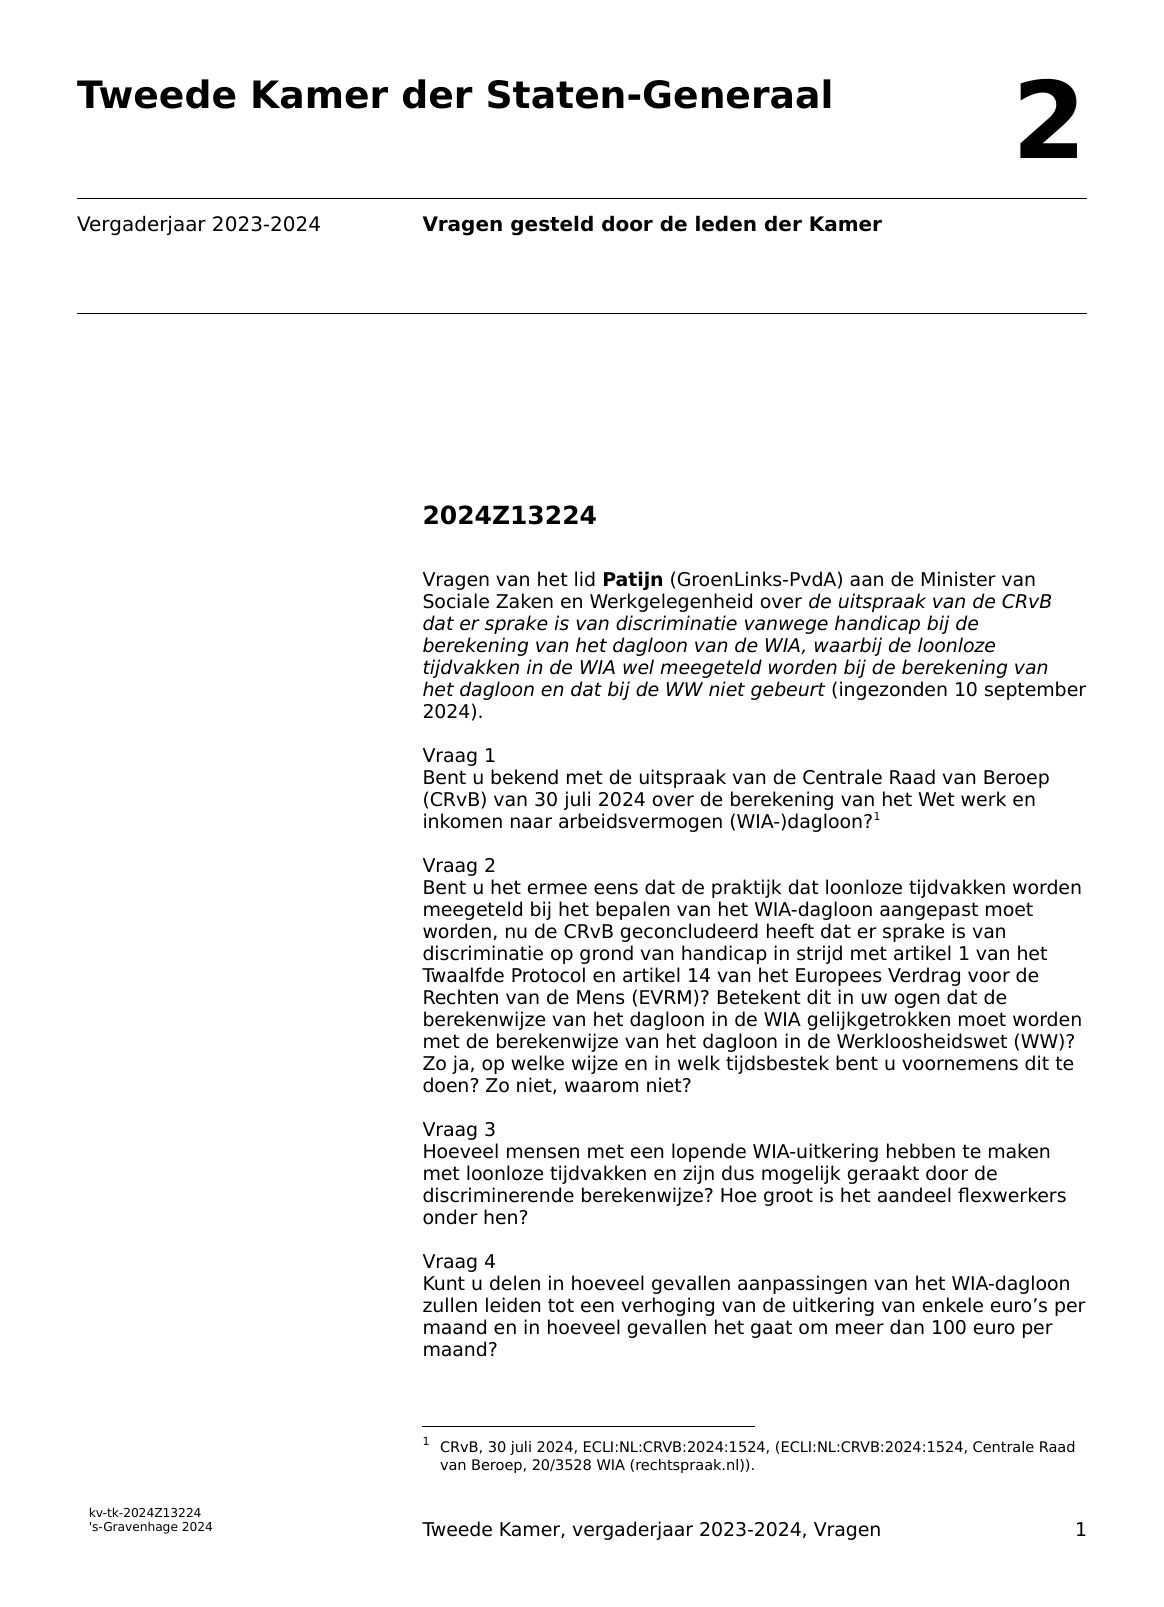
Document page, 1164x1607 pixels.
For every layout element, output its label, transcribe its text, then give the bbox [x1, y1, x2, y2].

table_cell Vragen gesteld door de leden der Kamer [422, 199, 1087, 313]
text Kunt u delen in hoeveel gevallen aanpassingen van het WIA-dagloon zullen leiden tot een verhoging van de uitkering van enkele euro’s per maand en in hoeveel gevallen het gaat om meer dan 100 euro per maand? [422, 1273, 1087, 1361]
text kv-tk-2024Z13224 [88, 1506, 323, 1520]
text Vragen van het lid Patijn (GroenLinks-PvdA) aan de Minister van Sociale Zaken en Werkgelegenheid over de uitspraak van de CRvB dat er sprake is van discriminatie vanwege handicap bij de berekening van het dagloon van de WIA, waarbij de loonloze tijdvakken in de WIA wel meegeteld worden bij de berekening van het dagloon en dat bij de WW niet gebeurt (ingezonden 10 september 2024). [422, 569, 1087, 723]
text Hoeveel mensen met een lopende WIA-uitkering hebben te maken met loonloze tijdvakken en zijn dus mogelijk geraakt door de discriminerende berekenwijze? Hoe groot is het aandeel flexwerkers onder hen? [422, 1141, 1087, 1229]
text 2024Z13224 [422, 501, 1087, 531]
text 's-Gravenhage 2024 [88, 1520, 323, 1534]
table_header Tweede Kamer der Staten-Generaal [77, 59, 886, 198]
text CRvB, 30 juli 2024, ECLI:NL:CRVB:2024:1524, (ECLI:NL:CRVB:2024:1524, Centrale Raad van Beroep, 20/3528 WIA (rechtspraak.nl)). [422, 1435, 1087, 1474]
text Bent u bekend met de uitspraak van de Centrale Raad van Beroep (CRvB) van 30 juli 2024 over de berekening van het Wet werk en inkomen naar arbeidsvermogen (WIA-)dagloon? [422, 767, 1087, 833]
table_header 2 [886, 59, 1087, 198]
text Vraag 4 [422, 1251, 1087, 1273]
table_cell Vergaderjaar 2023-2024 [77, 199, 422, 313]
text Vraag 2 [422, 855, 1087, 877]
text Bent u het ermee eens dat de praktijk dat loonloze tijdvakken worden meegeteld bij het bepalen van het WIA-dagloon aangepast moet worden, nu de CRvB geconcludeerd heeft dat er sprake is van discriminatie op grond van handicap in strijd met artikel 1 van het Twaalfde Protocol en artikel 14 van het Europees Verdrag voor de Rechten van de Mens (EVRM)? Betekent dit in uw ogen dat de berekenwijze van het dagloon in de WIA gelijkgetrokken moet worden met de berekenwijze van het dagloon in de Werkloosheidswet (WW)? Zo ja, op welke wijze en in welk tijdsbestek bent u voornemens dit te doen? Zo niet, waarom niet? [422, 877, 1087, 1097]
text Vraag 3 [422, 1119, 1087, 1141]
text Vraag 1 [422, 745, 1087, 767]
